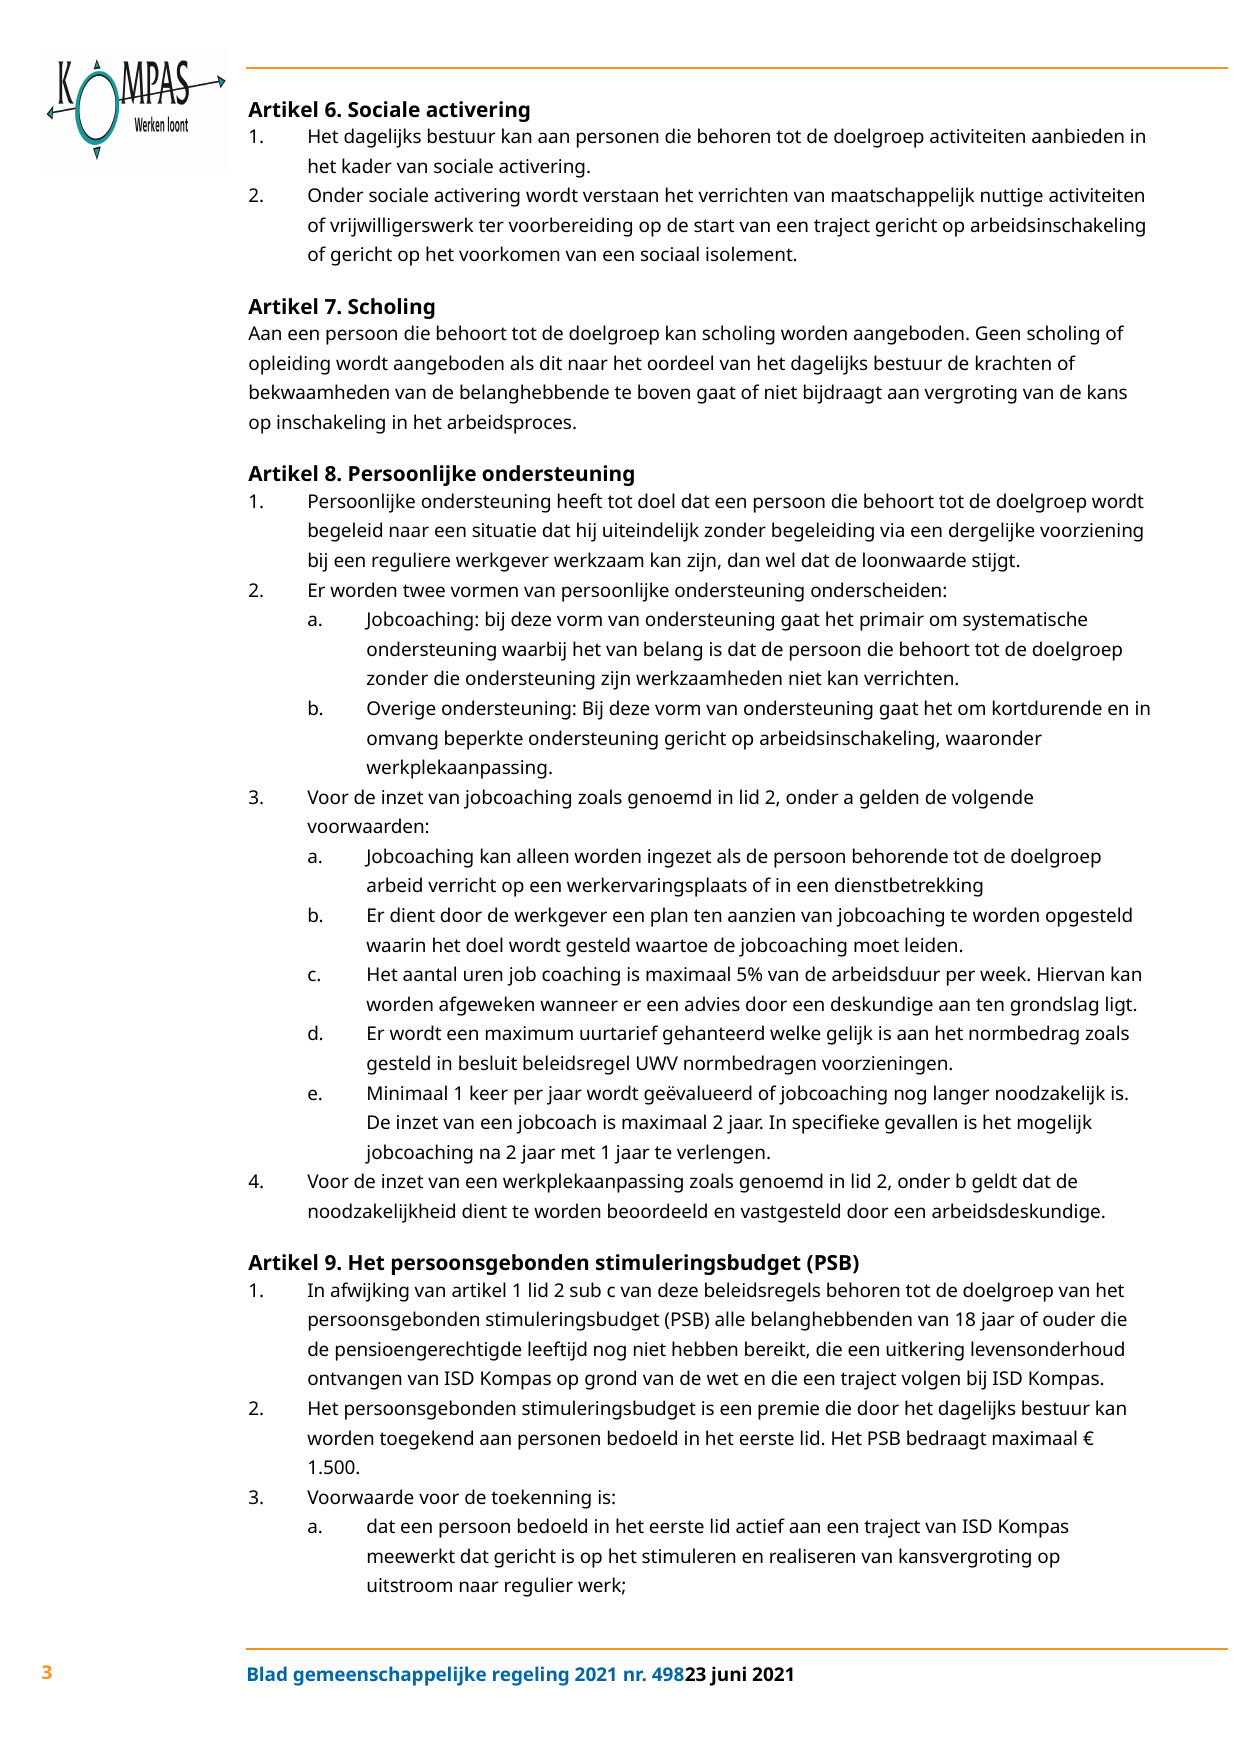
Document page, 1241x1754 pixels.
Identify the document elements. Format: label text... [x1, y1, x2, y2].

text Artikel 6. Sociale activering [248, 95, 1152, 123]
list Voor de inzet van een werkplekaanpassing zoals genoemd in lid 2, onder b geldt dat de noodzakelijkheid dient te worden beoordeeld en vastgesteld door een arbeidsdeskundige. [248, 1168, 1152, 1224]
list Voor de inzet van jobcoaching zoals genoemd in lid 2, onder a gelden de volgende voorwaarden: [248, 784, 1152, 839]
list Overige ondersteuning: Bij deze vorm van ondersteuning gaat het om kortdurende en in omvang beperkte ondersteuning gericht op arbeidsinschakeling, waaronder werkplekaanpassing. [307, 695, 1152, 780]
list Persoonlijke ondersteuning heeft tot doel dat een persoon die behoort tot de doelgroep wordt begeleid naar een situatie dat hij uiteindelijk zonder begeleiding via een dergelijke voorziening bij een reguliere werkgever werkzaam kan zijn, dan wel dat de loonwaarde stijgt. [248, 488, 1152, 573]
list Er dient door de werkgever een plan ten aanzien van jobcoaching te worden opgesteld waarin het doel wordt gesteld waartoe de jobcoaching moet leiden. [307, 902, 1152, 957]
list Minimaal 1 keer per jaar wordt geëvalueerd of jobcoaching nog langer noodzakelijk is. De inzet van een jobcoach is maximaal 2 jaar. In specifieke gevallen is het mogelijk jobcoaching na 2 jaar met 1 jaar te verlengen. [307, 1080, 1152, 1164]
list Jobcoaching kan alleen worden ingezet als de persoon behorende tot de doelgroep arbeid verricht op een werkervaringsplaats of in een dienstbetrekking [307, 843, 1152, 898]
list Het dagelijks bestuur kan aan personen die behoren tot de doelgroep activiteiten aanbieden in het kader van sociale activering. [248, 123, 1152, 178]
list Het persoonsgebonden stimuleringsbudget is een premie die door het dagelijks bestuur kan worden toegekend aan personen bedoeld in het eerste lid. Het PSB bedraagt maximaal € 1.500. [248, 1395, 1152, 1480]
list Jobcoaching: bij deze vorm van ondersteuning gaat het primair om systematische ondersteuning waarbij het van belang is dat de persoon die behoort tot de doelgroep zonder die ondersteuning zijn werkzaamheden niet kan verrichten. [307, 606, 1152, 691]
list Er wordt een maximum uurtarief gehanteerd welke gelijk is aan het normbedrag zoals gesteld in besluit beleidsregel UWV normbedragen voorzieningen. [307, 1021, 1152, 1076]
text Artikel 9. Het persoonsgebonden stimuleringsbudget (PSB) [248, 1248, 1152, 1277]
list Er worden twee vormen van persoonlijke ondersteuning onderscheiden: [248, 577, 1152, 602]
list Onder sociale activering wordt verstaan het verrichten van maatschappelijk nuttige activiteiten of vrijwilligerswerk ter voorbereiding op de start van een traject gericht op arbeidsinschakeling of gericht op het voorkomen van een sociaal isolement. [248, 182, 1152, 267]
list dat een persoon bedoeld in het eerste lid actief aan een traject van ISD Kompas meewerkt dat gericht is op het stimuleren en realiseren van kansvergroting op uitstroom naar regulier werk; [307, 1513, 1152, 1598]
text Artikel 8. Persoonlijke ondersteuning [248, 459, 1152, 488]
list Het aantal uren job coaching is maximaal 5% van de arbeidsduur per week. Hiervan kan worden afgeweken wanneer er een advies door een deskundige aan ten grondslag ligt. [307, 961, 1152, 1017]
text Aan een persoon die behoort tot de doelgroep kan scholing worden aangeboden. Geen scholing of opleiding wordt aangeboden als dit naar het oordeel van het dagelijks bestuur de krachten of bekwaamheden van de belanghebbende te boven gaat of niet bijdraagt aan vergroting van de kans op inschakeling in het arbeidsproces. [248, 320, 1152, 435]
list Voorwaarde voor de toekenning is: [248, 1484, 1152, 1510]
text Artikel 7. Scholing [248, 292, 1152, 320]
list In afwijking van artikel 1 lid 2 sub c van deze beleidsregels behoren tot de doelgroep van het persoonsgebonden stimuleringsbudget (PSB) alle belanghebbenden van 18 jaar of ouder die de pensioengerechtigde leeftijd nog niet hebben bereikt, die een uitkering levensonderhoud ontvangen van ISD Kompas op grond van de wet en die een traject volgen bij ISD Kompas. [248, 1277, 1152, 1391]
picture [41, 47, 231, 172]
